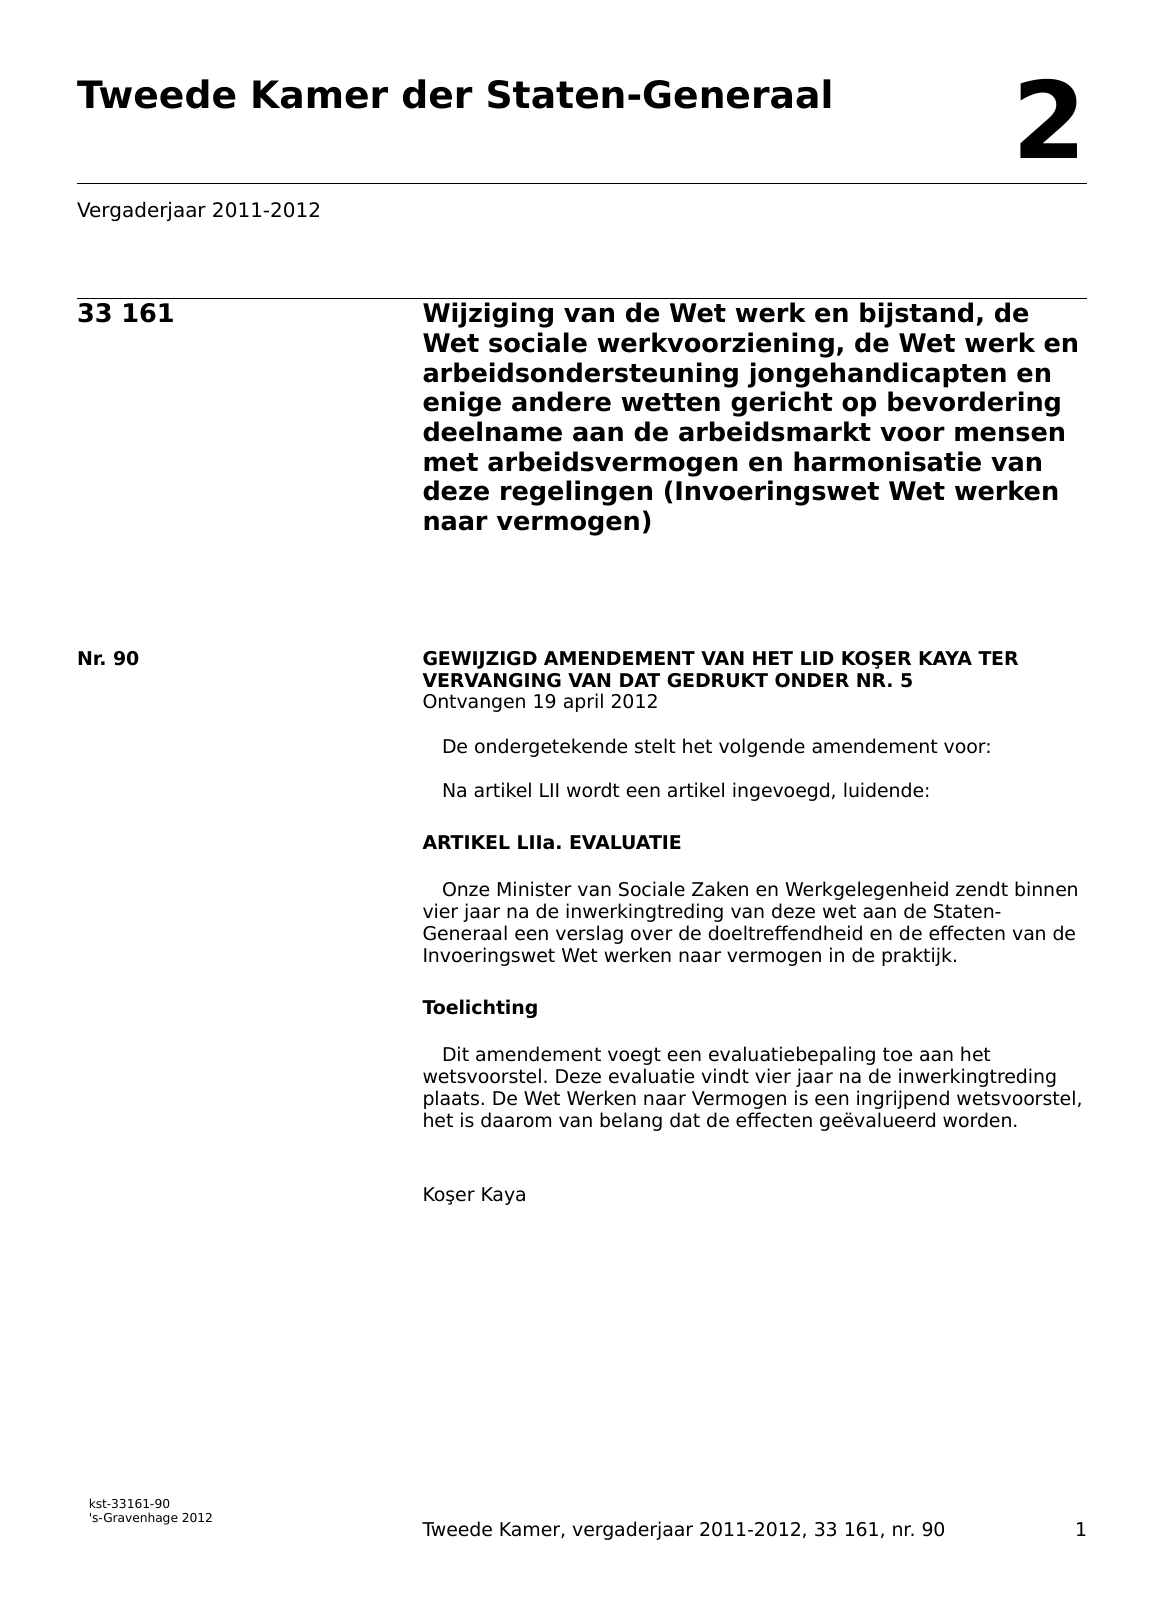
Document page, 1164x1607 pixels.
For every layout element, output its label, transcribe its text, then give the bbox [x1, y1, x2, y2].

text Onze Minister van Sociale Zaken en Werkgelegenheid zendt binnen vier jaar na de inwerkingtreding van deze wet aan de Staten-Generaal een verslag over de doeltreffendheid en de effecten van de Invoeringswet Wet werken naar vermogen in de praktijk. [422, 879, 1087, 967]
text Koşer Kaya [422, 1162, 1087, 1206]
text kst-33161-90 [88, 1497, 323, 1511]
text De ondergetekende stelt het volgende amendement voor: [422, 736, 1087, 758]
subtitle ARTIKEL LIIa. EVALUATIE [422, 832, 1087, 854]
table_header 2 [886, 59, 1087, 183]
text 's-Gravenhage 2012 [88, 1511, 323, 1525]
table_cell Vergaderjaar 2011-2012 [77, 184, 1087, 298]
text Ontvangen 19 april 2012 [422, 691, 1087, 713]
subtitle 33 161 Wijziging van de Wet werk en bijstand, de Wet sociale werkvoorziening, de Wet werk en arbeidsondersteuning jongehandicapten en enige andere wetten gericht op bevordering deelname aan de arbeidsmarkt voor mensen met arbeidsvermogen en harmonisatie van deze regelingen (Invoeringswet Wet werken naar vermogen) [77, 299, 1087, 536]
table_header Tweede Kamer der Staten-Generaal [77, 59, 886, 183]
text Na artikel LII wordt een artikel ingevoegd, luidende: [422, 780, 1087, 802]
text Dit amendement voegt een evaluatiebepaling toe aan het wetsvoorstel. Deze evaluatie vindt vier jaar na de inwerkingtreding plaats. De Wet Werken naar Vermogen is een ingrijpend wetsvoorstel, het is daarom van belang dat de effecten geëvalueerd worden. [422, 1044, 1087, 1132]
subtitle Toelichting [422, 997, 1087, 1019]
subtitle Nr. 90 GEWIJZIGD AMENDEMENT VAN HET LID KOŞER KAYA TER VERVANGING VAN DAT GEDRUKT ONDER NR. 5 [77, 647, 1087, 691]
